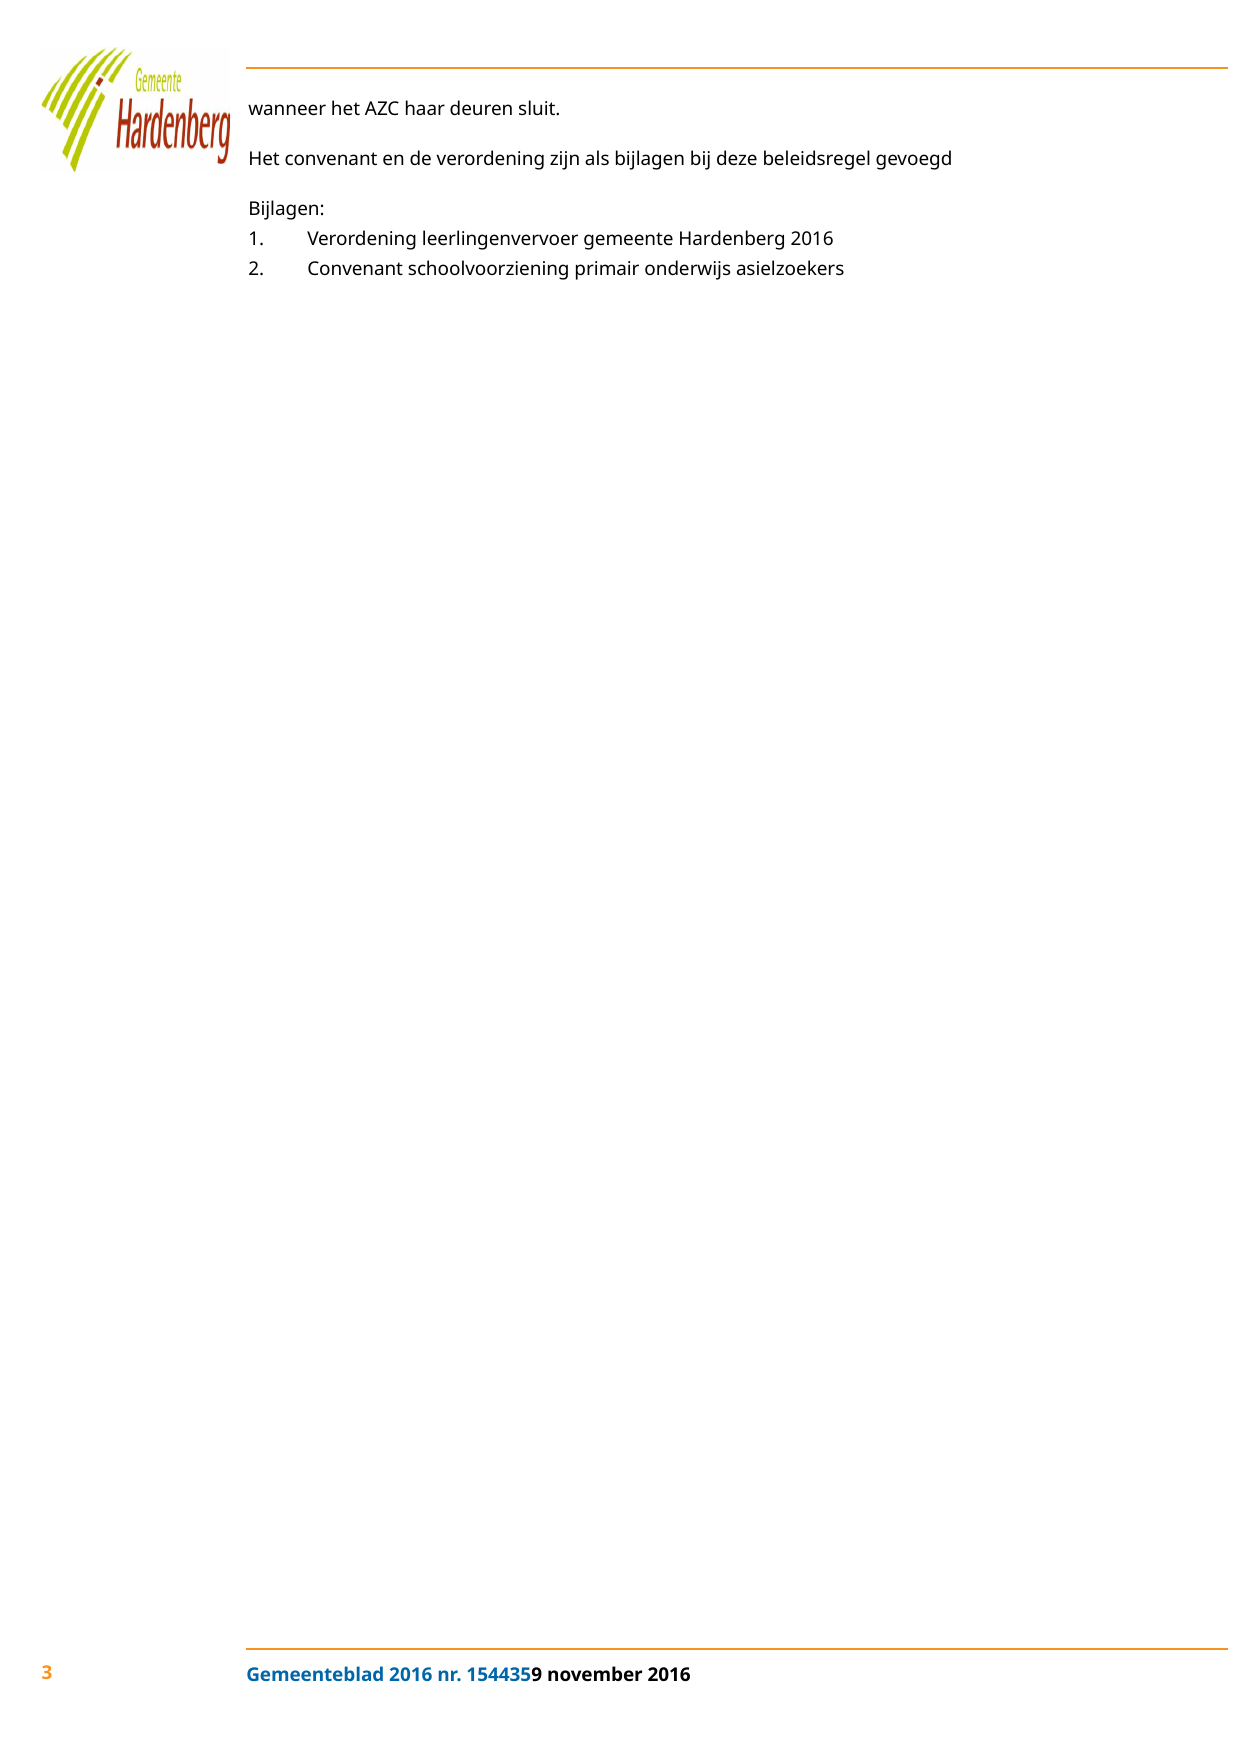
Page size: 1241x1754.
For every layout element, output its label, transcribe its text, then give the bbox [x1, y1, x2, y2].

picture [41, 47, 231, 172]
text Bijlagen: [248, 196, 1152, 221]
text wanneer het AZC haar deuren sluit. [248, 95, 1152, 121]
list Verordening leerlingenvervoer gemeente Hardenberg 2016 [248, 225, 1152, 251]
text Het convenant en de verordening zijn als bijlagen bij deze beleidsregel gevoegd [248, 145, 1152, 171]
list Convenant schoolvoorziening primair onderwijs asielzoekers [248, 255, 1152, 281]
